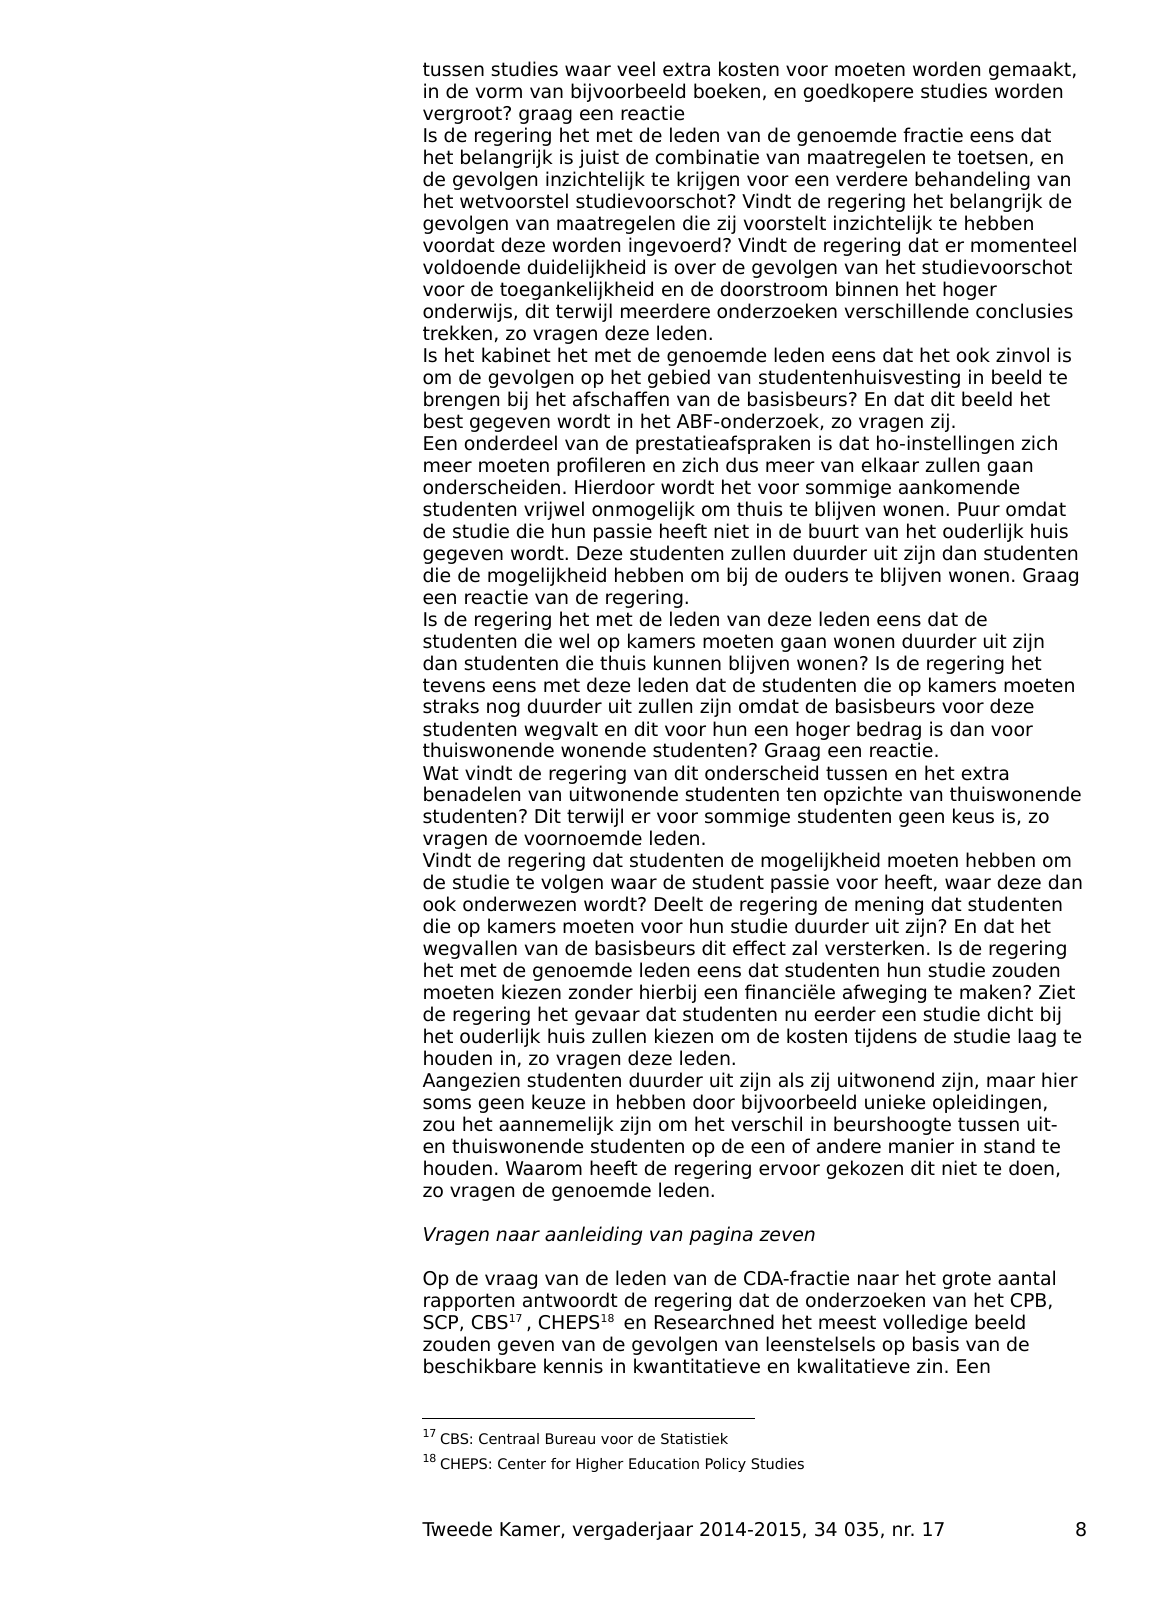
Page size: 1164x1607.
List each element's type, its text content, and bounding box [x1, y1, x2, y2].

text tussen studies waar veel extra kosten voor moeten worden gemaakt, in de vorm van bijvoorbeeld boeken, en goedkopere studies worden vergroot? graag een reactie [422, 59, 1087, 125]
text Vindt de regering dat studenten de mogelijkheid moeten hebben om de studie te volgen waar de student passie voor heeft, waar deze dan ook onderwezen wordt? Deelt de regering de mening dat studenten die op kamers moeten voor hun studie duurder uit zijn? En dat het wegvallen van de basisbeurs dit effect zal versterken. Is de regering het met de genoemde leden eens dat studenten hun studie zouden moeten kiezen zonder hierbij een financiële afweging te maken? Ziet de regering het gevaar dat studenten nu eerder een studie dicht bij het ouderlijk huis zullen kiezen om de kosten tijdens de studie laag te houden in, zo vragen deze leden. [422, 850, 1087, 1070]
text Is de regering het met de leden van de genoemde fractie eens dat het belangrijk is juist de combinatie van maatregelen te toetsen, en de gevolgen inzichtelijk te krijgen voor een verdere behandeling van het wetvoorstel studievoorschot? Vindt de regering het belangrijk de gevolgen van maatregelen die zij voorstelt inzichtelijk te hebben voordat deze worden ingevoerd? Vindt de regering dat er momenteel voldoende duidelijkheid is over de gevolgen van het studievoorschot voor de toegankelijkheid en de doorstroom binnen het hoger onderwijs, dit terwijl meerdere onderzoeken verschillende conclusies trekken, zo vragen deze leden. [422, 125, 1087, 345]
text Is het kabinet het met de genoemde leden eens dat het ook zinvol is om de gevolgen op het gebied van studentenhuisvesting in beeld te brengen bij het afschaffen van de basisbeurs? En dat dit beeld het best gegeven wordt in het ABF-onderzoek, zo vragen zij. [422, 345, 1087, 433]
text Aangezien studenten duurder uit zijn als zij uitwonend zijn, maar hier soms geen keuze in hebben door bijvoorbeeld unieke opleidingen, zou het aannemelijk zijn om het verschil in beurshoogte tussen uit- en thuiswonende studenten op de een of andere manier in stand te houden. Waarom heeft de regering ervoor gekozen dit niet te doen, zo vragen de genoemde leden. [422, 1070, 1087, 1202]
text Is de regering het met de leden van deze leden eens dat de studenten die wel op kamers moeten gaan wonen duurder uit zijn dan studenten die thuis kunnen blijven wonen? Is de regering het tevens eens met deze leden dat de studenten die op kamers moeten straks nog duurder uit zullen zijn omdat de basisbeurs voor deze studenten wegvalt en dit voor hun een hoger bedrag is dan voor thuiswonende wonende studenten? Graag een reactie. [422, 608, 1087, 762]
text Op de vraag van de leden van de CDA-fractie naar het grote aantal rapporten antwoordt de regering dat de onderzoeken van het CPB, SCP, CBS, CHEPS en Researchned het meest volledige beeld zouden geven van de gevolgen van leenstelsels op basis van de beschikbare kennis in kwantitatieve en kwalitatieve zin. Een [422, 1268, 1087, 1378]
text CHEPS: Center for Higher Education Policy Studies [422, 1452, 1087, 1474]
text Wat vindt de regering van dit onderscheid tussen en het extra benadelen van uitwonende studenten ten opzichte van thuiswonende studenten? Dit terwijl er voor sommige studenten geen keus is, zo vragen de voornoemde leden. [422, 762, 1087, 850]
text Een onderdeel van de prestatieafspraken is dat ho-instellingen zich meer moeten profileren en zich dus meer van elkaar zullen gaan onderscheiden. Hierdoor wordt het voor sommige aankomende studenten vrijwel onmogelijk om thuis te blijven wonen. Puur omdat de studie die hun passie heeft niet in de buurt van het ouderlijk huis gegeven wordt. Deze studenten zullen duurder uit zijn dan studenten die de mogelijkheid hebben om bij de ouders te blijven wonen. Graag een reactie van de regering. [422, 433, 1087, 608]
subtitle Vragen naar aanleiding van pagina zeven [422, 1224, 1087, 1246]
text CBS: Centraal Bureau voor de Statistiek [422, 1427, 1087, 1449]
